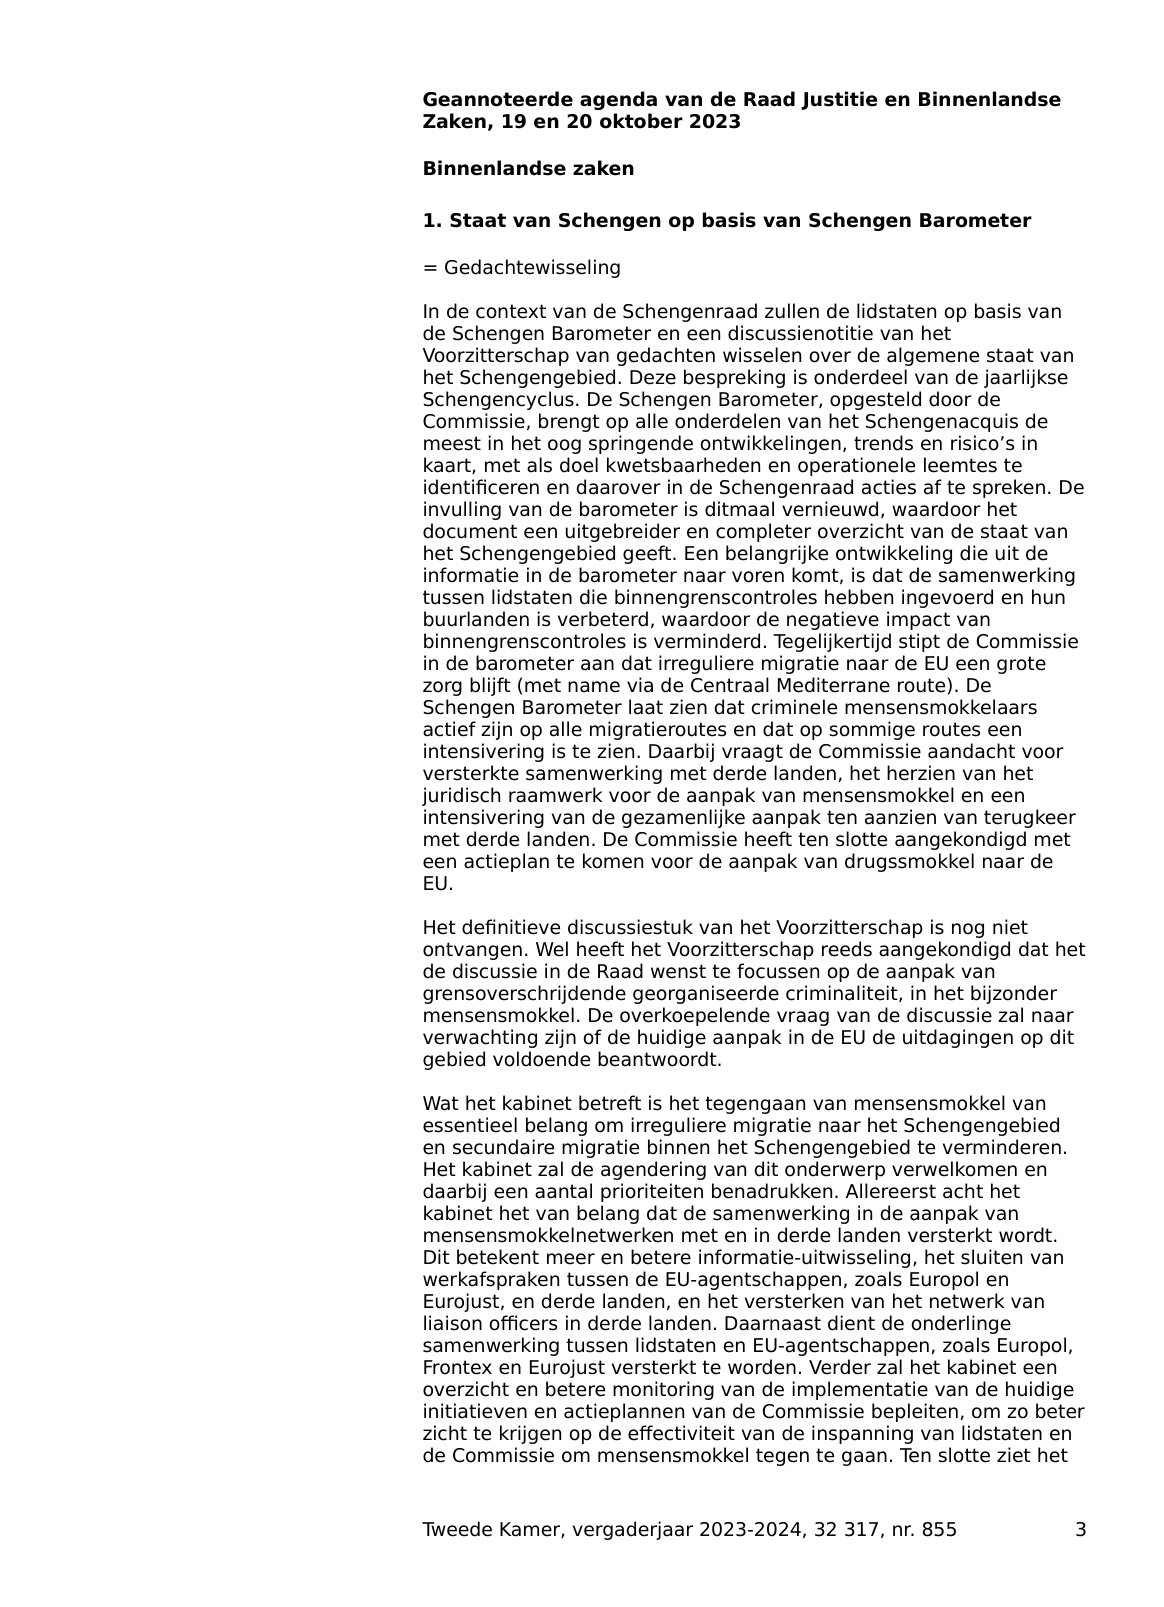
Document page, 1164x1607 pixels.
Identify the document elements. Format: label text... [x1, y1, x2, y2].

subtitle Binnenlandse zaken [422, 158, 1087, 180]
subtitle Geannoteerde agenda van de Raad Justitie en Binnenlandse Zaken, 19 en 20 oktober 2023 [422, 89, 1087, 133]
text = Gedachtewisseling [422, 257, 1087, 279]
text In de context van de Schengenraad zullen de lidstaten op basis van de Schengen Barometer en een discussienotitie van het Voorzitterschap van gedachten wisselen over de algemene staat van het Schengengebied. Deze bespreking is onderdeel van de jaarlijkse Schengencyclus. De Schengen Barometer, opgesteld door de Commissie, brengt op alle onderdelen van het Schengenacquis de meest in het oog springende ontwikkelingen, trends en risico’s in kaart, met als doel kwetsbaarheden en operationele leemtes te identificeren en daarover in de Schengenraad acties af te spreken. De invulling van de barometer is ditmaal vernieuwd, waardoor het document een uitgebreider en completer overzicht van de staat van het Schengengebied geeft. Een belangrijke ontwikkeling die uit de informatie in de barometer naar voren komt, is dat de samenwerking tussen lidstaten die binnengrenscontroles hebben ingevoerd en hun buurlanden is verbeterd, waardoor de negatieve impact van binnengrenscontroles is verminderd. Tegelijkertijd stipt de Commissie in de barometer aan dat irreguliere migratie naar de EU een grote zorg blijft (met name via de Centraal Mediterrane route). De Schengen Barometer laat zien dat criminele mensensmokkelaars actief zijn op alle migratieroutes en dat op sommige routes een intensivering is te zien. Daarbij vraagt de Commissie aandacht voor versterkte samenwerking met derde landen, het herzien van het juridisch raamwerk voor de aanpak van mensensmokkel en een intensivering van de gezamenlijke aanpak ten aanzien van terugkeer met derde landen. De Commissie heeft ten slotte aangekondigd met een actieplan te komen voor de aanpak van drugssmokkel naar de EU. [422, 301, 1087, 894]
text Wat het kabinet betreft is het tegengaan van mensensmokkel van essentieel belang om irreguliere migratie naar het Schengengebied en secundaire migratie binnen het Schengengebied te verminderen. Het kabinet zal de agendering van dit onderwerp verwelkomen en daarbij een aantal prioriteiten benadrukken. Allereerst acht het kabinet het van belang dat de samenwerking in de aanpak van mensensmokkelnetwerken met en in derde landen versterkt wordt. Dit betekent meer en betere informatie-uitwisseling, het sluiten van werkafspraken tussen de EU-agentschappen, zoals Europol en Eurojust, en derde landen, en het versterken van het netwerk van liaison officers in derde landen. Daarnaast dient de onderlinge samenwerking tussen lidstaten en EU-agentschappen, zoals Europol, Frontex en Eurojust versterkt te worden. Verder zal het kabinet een overzicht en betere monitoring van de implementatie van de huidige initiatieven en actieplannen van de Commissie bepleiten, om zo beter zicht te krijgen op de effectiviteit van de inspanning van lidstaten en de Commissie om mensensmokkel tegen te gaan. Ten slotte ziet het [422, 1093, 1087, 1466]
subtitle 1. Staat van Schengen op basis van Schengen Barometer [422, 210, 1087, 232]
text Het definitieve discussiestuk van het Voorzitterschap is nog niet ontvangen. Wel heeft het Voorzitterschap reeds aangekondigd dat het de discussie in de Raad wenst te focussen op de aanpak van grensoverschrijdende georganiseerde criminaliteit, in het bijzonder mensensmokkel. De overkoepelende vraag van de discussie zal naar verwachting zijn of de huidige aanpak in de EU de uitdagingen op dit gebied voldoende beantwoordt. [422, 917, 1087, 1071]
